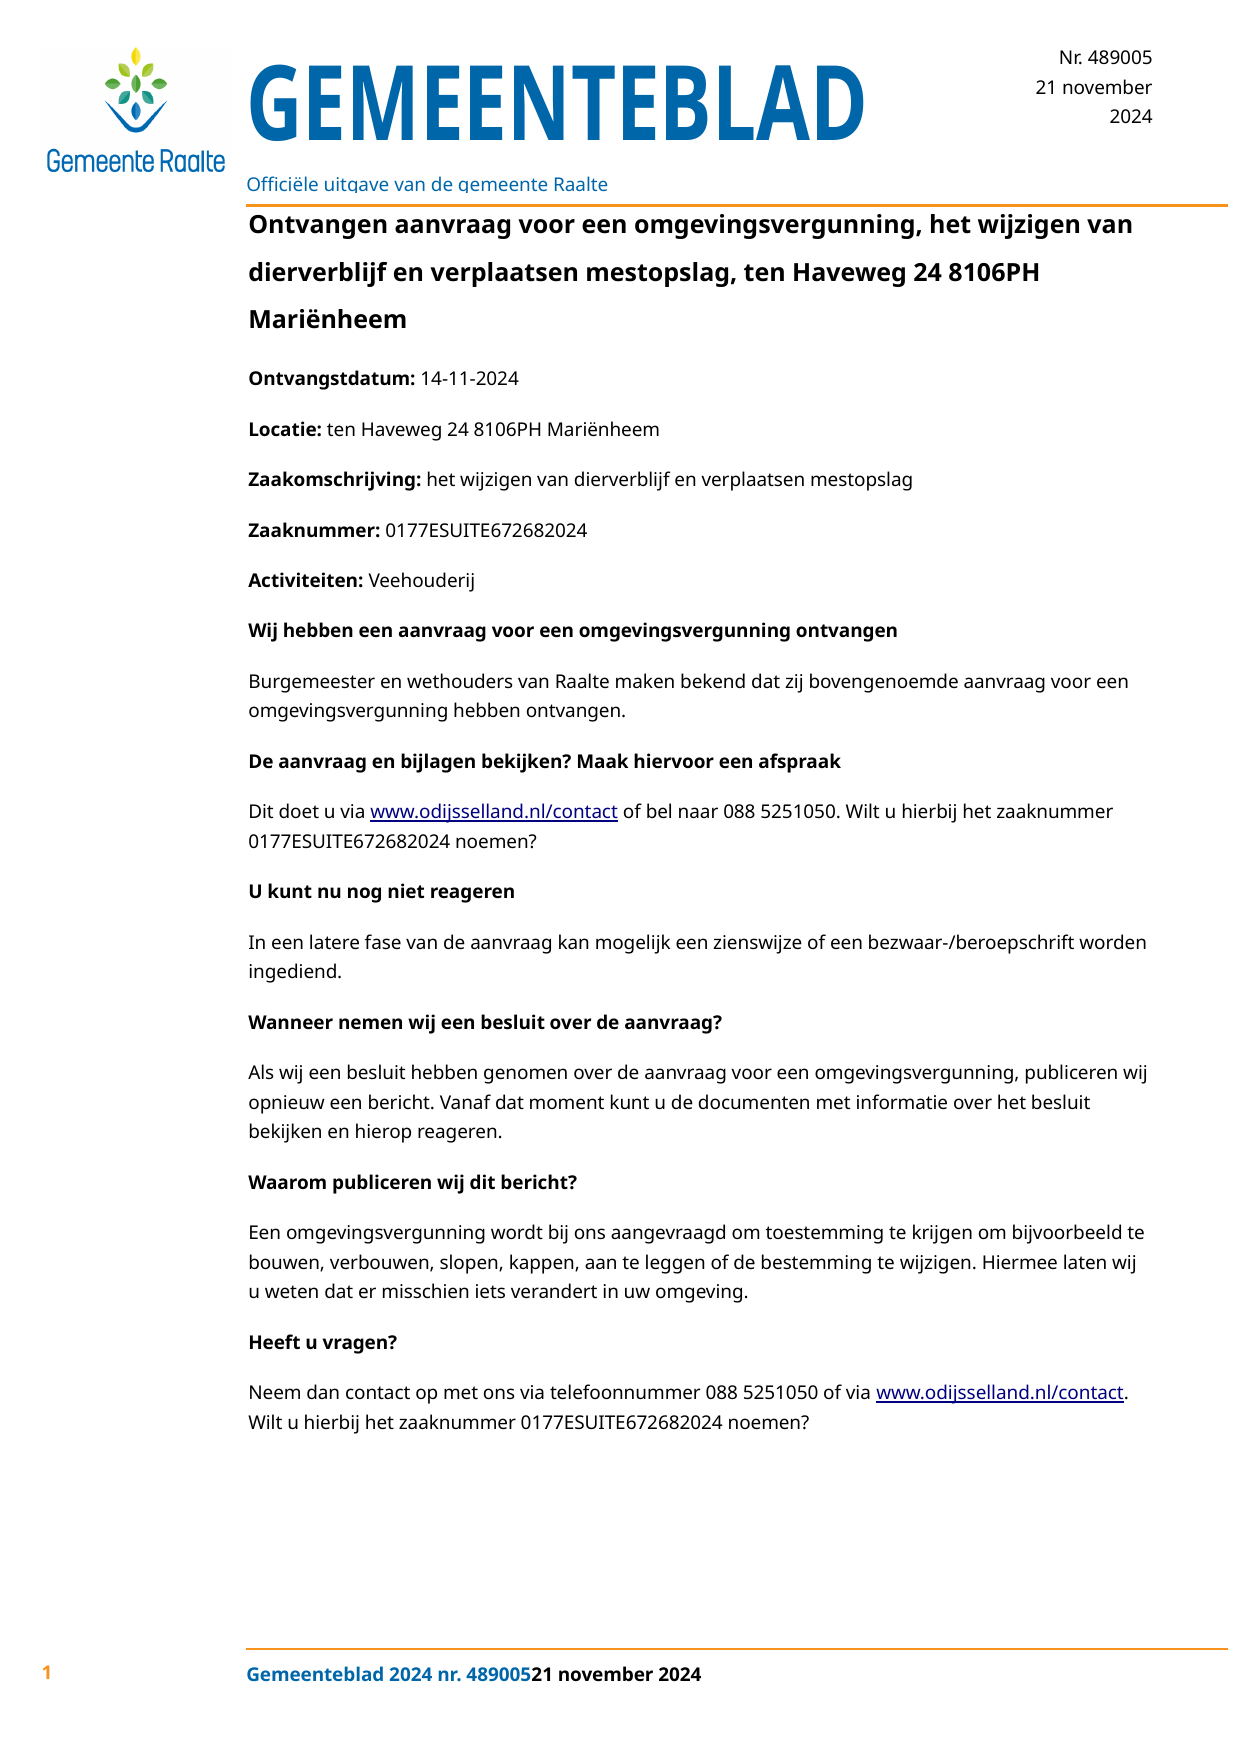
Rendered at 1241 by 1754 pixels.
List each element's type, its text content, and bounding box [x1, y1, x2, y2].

text Wanneer nemen wij een besluit over de aanvraag? [248, 1009, 1152, 1034]
text Locatie: ten Haveweg 24 8106PH Mariënheem [248, 416, 1152, 442]
text Zaaknummer: 0177ESUITE672682024 [248, 517, 1152, 542]
text Waarom publiceren wij dit bericht? [248, 1169, 1152, 1194]
text Burgemeester en wethouders van Raalte maken bekend dat zij bovengenoemde aanvraag voor een omgevingsvergunning hebben ontvangen. [248, 668, 1152, 723]
text Heeft u vragen? [248, 1329, 1152, 1354]
text U kunt nu nog niet reageren [248, 878, 1152, 904]
text De aanvraag en bijlagen bekijken? Maak hiervoor een afspraak [248, 748, 1152, 774]
text Ontvangstdatum: 14-11-2024 [248, 366, 1152, 391]
text Ontvangen aanvraag voor een omgevingsvergunning, het wijzigen van dierverblijf en verplaatsen mestopslag, ten Haveweg 24 8106PH Mariënheem [248, 207, 1152, 336]
text Neem dan contact op met ons via telefoonnummer 088 5251050 of via www.odijsselland.nl/contact. Wilt u hierbij het zaaknummer 0177ESUITE672682024 noemen? [248, 1379, 1152, 1434]
text Als wij een besluit hebben genomen over de aanvraag voor een omgevingsvergunning, publiceren wij opnieuw een bericht. Vanaf dat moment kunt u de documenten met informatie over het besluit bekijken en hierop reageren. [248, 1059, 1152, 1144]
text Activiteiten: Veehouderij [248, 567, 1152, 593]
text Zaakomschrijving: het wijzigen van dierverblijf en verplaatsen mestopslag [248, 466, 1152, 492]
text Dit doet u via www.odijsselland.nl/contact of bel naar 088 5251050. Wilt u hierbij het zaaknummer 0177ESUITE672682024 noemen? [248, 798, 1152, 854]
text In een latere fase van de aanvraag kan mogelijk een zienswijze of een bezwaar-/beroepschrift worden ingediend. [248, 929, 1152, 984]
picture [41, 47, 231, 172]
text Een omgevingsvergunning wordt bij ons aangevraagd om toestemming te krijgen om bijvoorbeeld te bouwen, verbouwen, slopen, kappen, aan te leggen of de bestemming te wijzigen. Hiermee laten wij u weten dat er misschien iets verandert in uw omgeving. [248, 1219, 1152, 1304]
text Wij hebben een aanvraag voor een omgevingsvergunning ontvangen [248, 618, 1152, 643]
